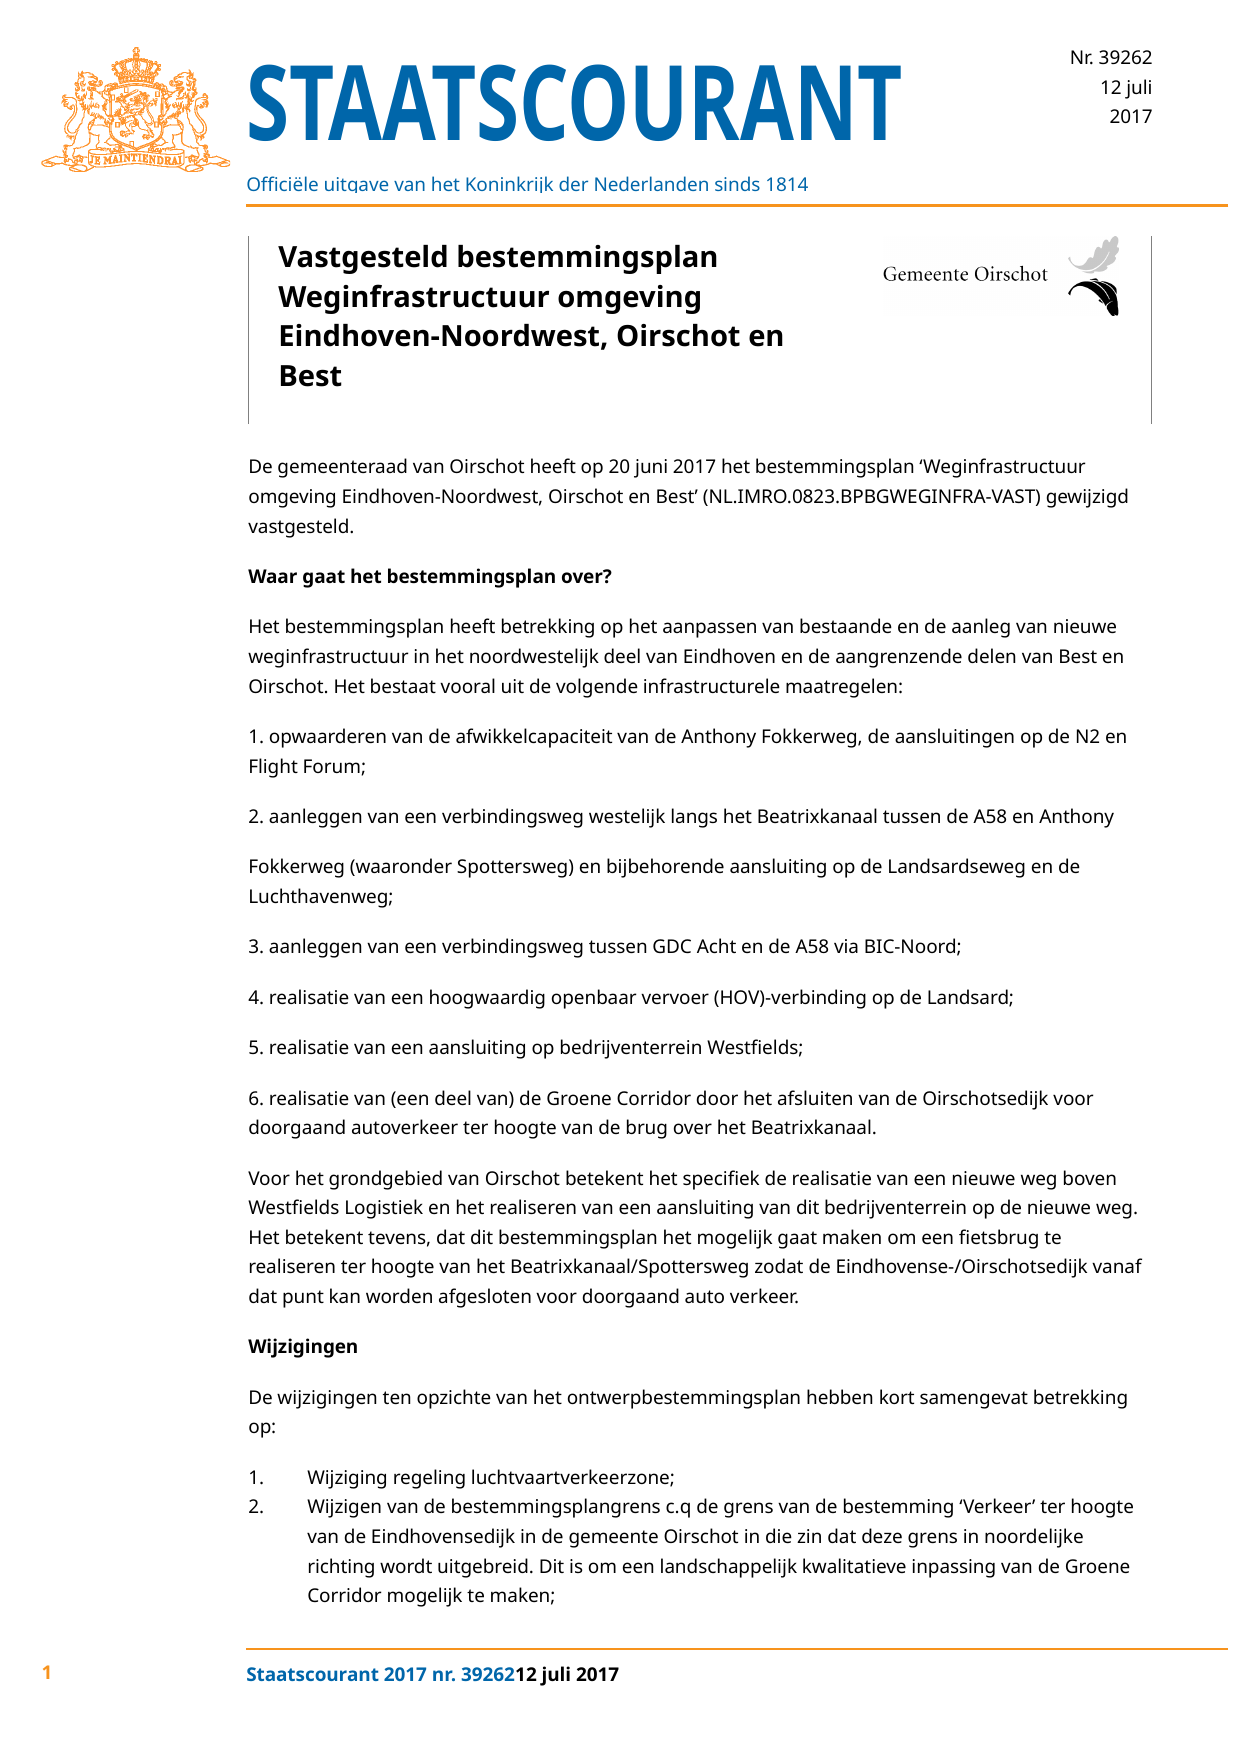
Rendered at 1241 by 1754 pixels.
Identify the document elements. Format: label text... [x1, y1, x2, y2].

text Waar gaat het bestemmingsplan over? [248, 563, 1152, 589]
text 3. aanleggen van een verbindingsweg tussen GDC Acht en de A58 via BIC-Noord; [248, 934, 1152, 959]
text 1. opwaarderen van de afwikkelcapaciteit van de Anthony Fokkerweg, de aansluitingen op de N2 en Flight Forum; [248, 723, 1152, 778]
picture [41, 47, 231, 172]
picture [882, 236, 1119, 316]
list Wijzigen van de bestemmingsplangrens c.q de grens van de bestemming ‘Verkeer’ ter hoogte van de Eindhovensedijk in de gemeente Oirschot in die zin dat deze grens in noordelijke richting wordt uitgebreid. Dit is om een landschappelijk kwalitatieve inpassing van de Groene Corridor mogelijk te maken; [248, 1494, 1152, 1608]
text 5. realisatie van een aansluiting op bedrijventerrein Westfields; [248, 1034, 1152, 1060]
list Wijziging regeling luchtvaartverkeerzone; [248, 1464, 1152, 1490]
text Wijzigingen [248, 1334, 1152, 1359]
table_header Vastgesteld bestemmingsplan Weginfrastructuur omgeving Eindhoven-Noordwest, Oirschot en Best [249, 236, 850, 424]
text 4. realisatie van een hoogwaardig openbaar vervoer (HOV)-verbinding op de Landsard; [248, 984, 1152, 1010]
text 2. aanleggen van een verbindingsweg westelijk langs het Beatrixkanaal tussen de A58 en Anthony [248, 803, 1152, 829]
table_header [850, 236, 1151, 424]
text Fokkerweg (waaronder Spottersweg) en bijbehorende aansluiting op de Landsardseweg en de Luchthavenweg; [248, 854, 1152, 909]
text De wijzigingen ten opzichte van het ontwerpbestemmingsplan hebben kort samengevat betrekking op: [248, 1384, 1152, 1439]
text De gemeenteraad van Oirschot heeft op 20 juni 2017 het bestemmingsplan ‘Weginfrastructuur omgeving Eindhoven-Noordwest, Oirschot en Best’ (NL.IMRO.0823.BPBGWEGINFRA-VAST) gewijzigd vastgesteld. [248, 454, 1152, 538]
text 6. realisatie van (een deel van) de Groene Corridor door het afsluiten van de Oirschotsedijk voor doorgaand autoverkeer ter hoogte van de brug over het Beatrixkanaal. [248, 1085, 1152, 1140]
text Het bestemmingsplan heeft betrekking op het aanpassen van bestaande en de aanleg van nieuwe weginfrastructuur in het noordwestelijk deel van Eindhoven en de aangrenzende delen van Best en Oirschot. Het bestaat vooral uit de volgende infrastructurele maatregelen: [248, 614, 1152, 698]
text Voor het grondgebied van Oirschot betekent het specifiek de realisatie van een nieuwe weg boven Westfields Logistiek en het realiseren van een aansluiting van dit bedrijventerrein op de nieuwe weg. Het betekent tevens, dat dit bestemmingsplan het mogelijk gaat maken om een fietsbrug te realiseren ter hoogte van het Beatrixkanaal/Spottersweg zodat de Eindhovense-/Oirschotsedijk vanaf dat punt kan worden afgesloten voor doorgaand auto verkeer. [248, 1165, 1152, 1309]
